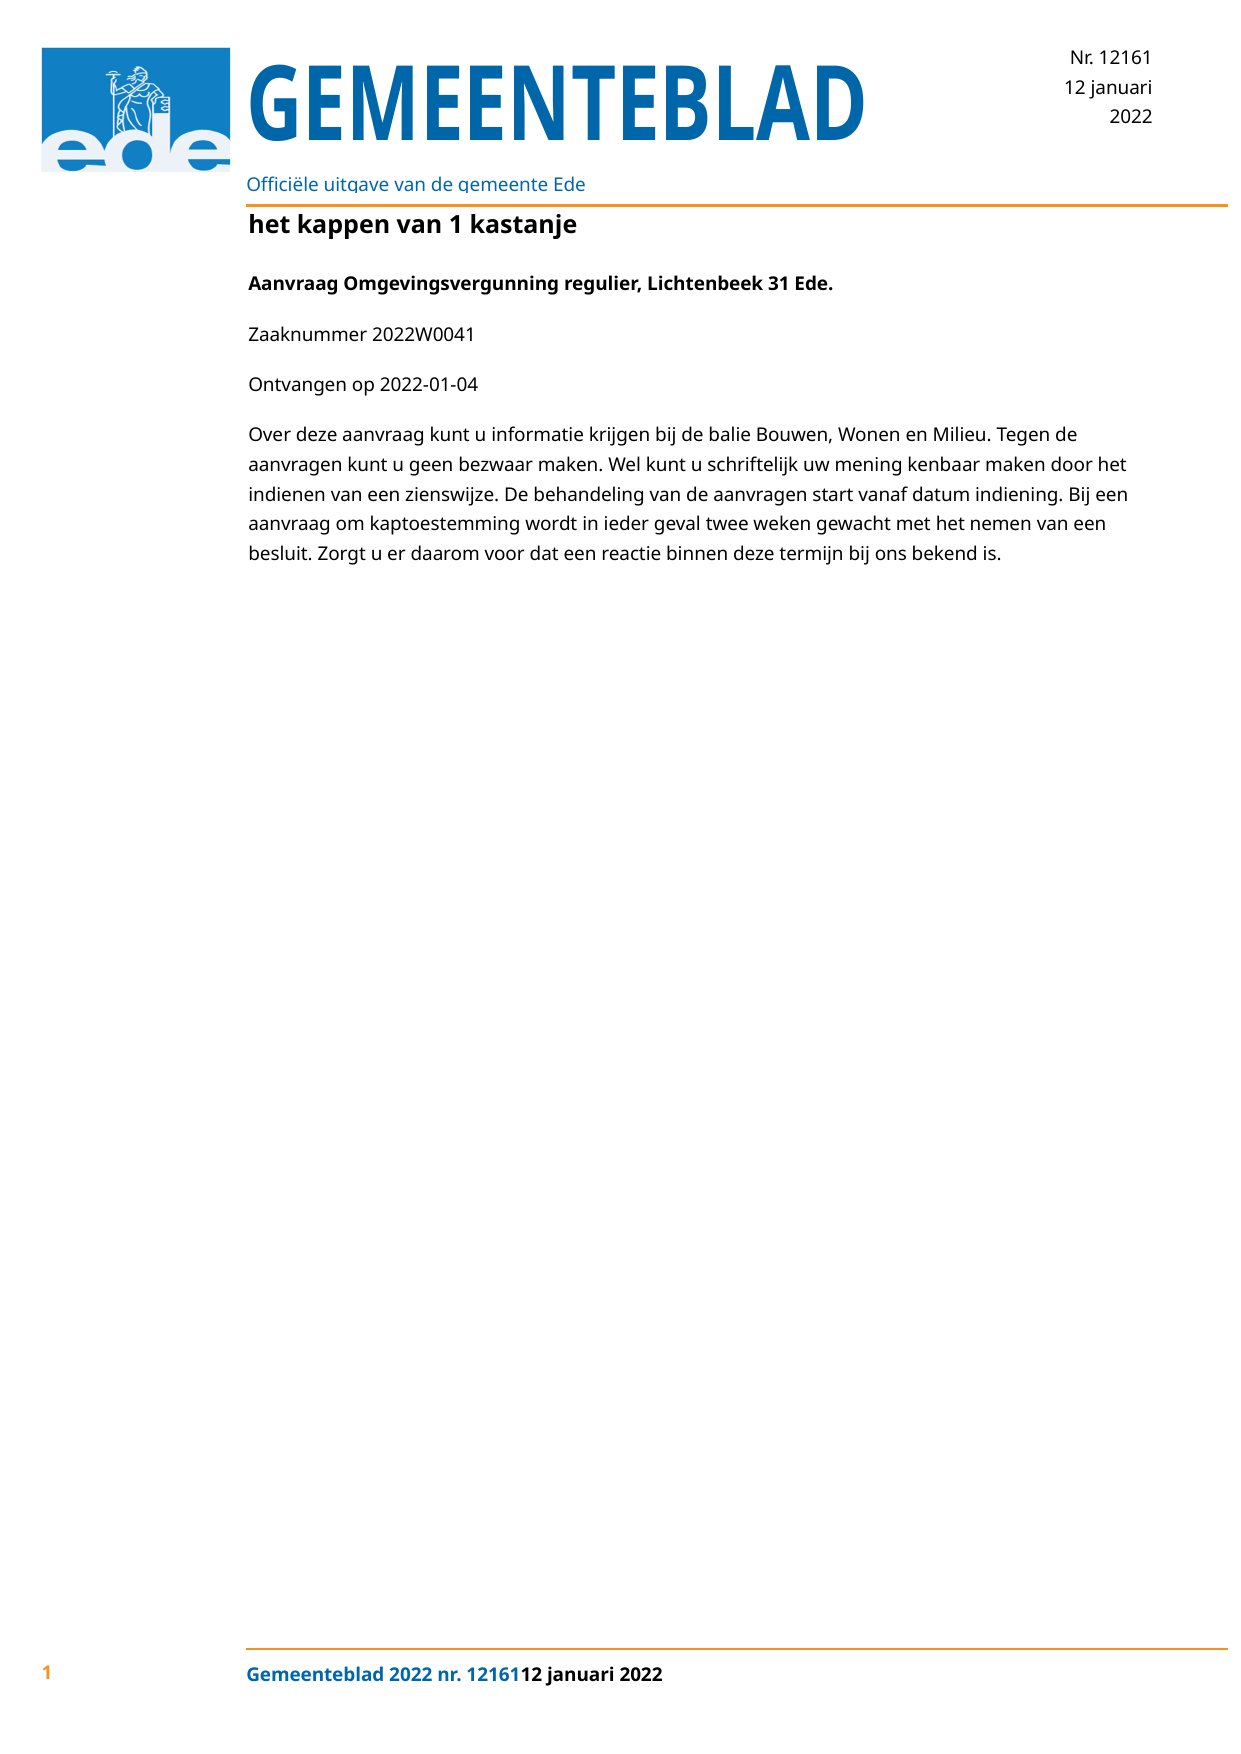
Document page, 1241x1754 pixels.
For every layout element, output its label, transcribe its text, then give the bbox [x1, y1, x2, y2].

text Ontvangen op 2022-01-04 [248, 371, 1152, 397]
text het kappen van 1 kastanje [248, 207, 1152, 241]
text Aanvraag Omgevingsvergunning regulier, Lichtenbeek 31 Ede. [248, 270, 1152, 296]
picture [41, 47, 231, 172]
text Over deze aanvraag kunt u informatie krijgen bij de balie Bouwen, Wonen en Milieu. Tegen de aanvragen kunt u geen bezwaar maken. Wel kunt u schriftelijk uw mening kenbaar maken door het indienen van een zienswijze. De behandeling van de aanvragen start vanaf datum indiening. Bij een aanvraag om kaptoestemming wordt in ieder geval twee weken gewacht met het nemen van een besluit. Zorgt u er daarom voor dat een reactie binnen deze termijn bij ons bekend is. [248, 422, 1152, 566]
text Zaaknummer 2022W0041 [248, 321, 1152, 346]
